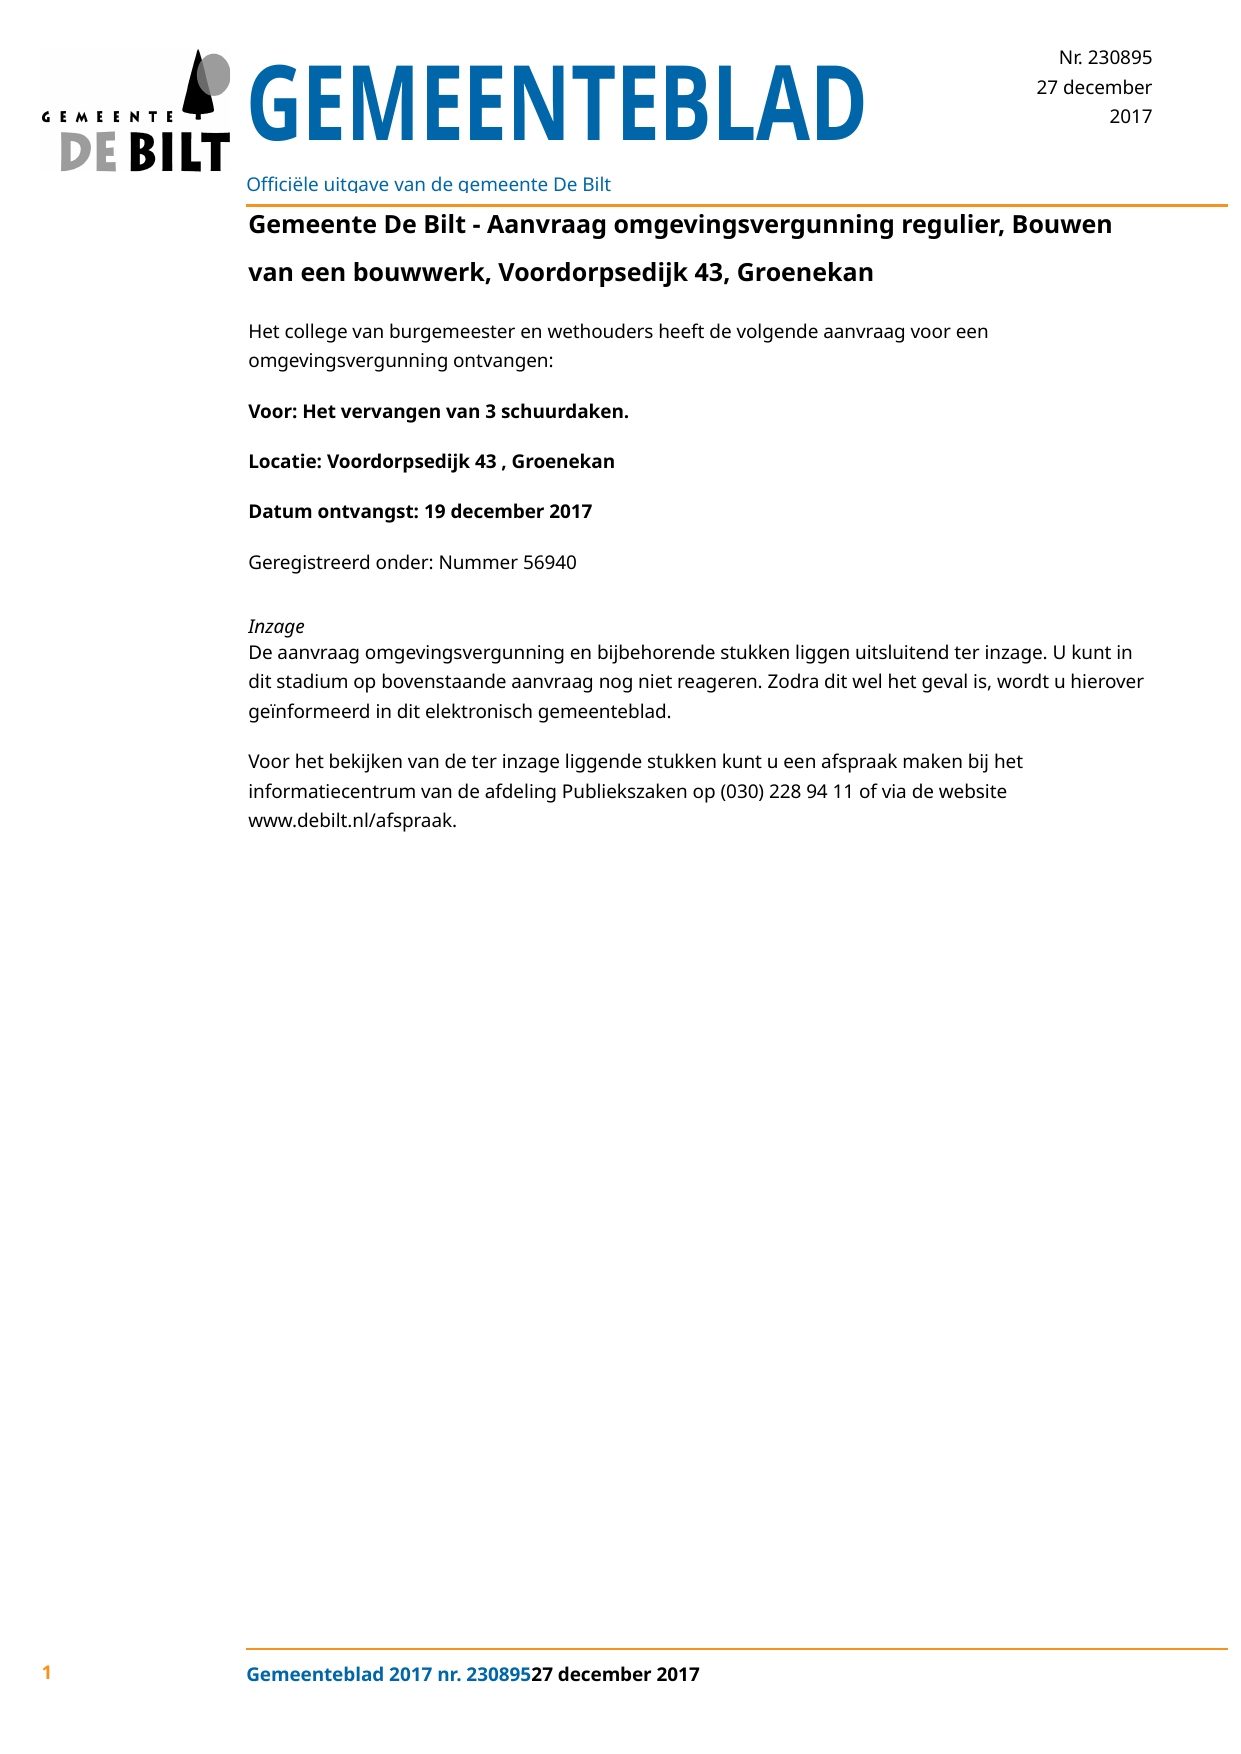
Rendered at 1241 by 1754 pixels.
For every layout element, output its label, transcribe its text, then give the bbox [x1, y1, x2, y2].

text Voor: Het vervangen van 3 schuurdaken. [248, 398, 1152, 424]
text Datum ontvangst: 19 december 2017 [248, 499, 1152, 524]
text Inzage [248, 613, 1152, 639]
text Gemeente De Bilt - Aanvraag omgevingsvergunning regulier, Bouwen van een bouwwerk, Voordorpsedijk 43, Groenekan [248, 207, 1152, 288]
text Het college van burgemeester en wethouders heeft de volgende aanvraag voor een omgevingsvergunning ontvangen: [248, 318, 1152, 373]
picture [41, 47, 231, 172]
text Geregistreerd onder: Nummer 56940 [248, 549, 1152, 575]
text Locatie: Voordorpsedijk 43 , Groenekan [248, 448, 1152, 474]
text De aanvraag omgevingsvergunning en bijbehorende stukken liggen uitsluitend ter inzage. U kunt in dit stadium op bovenstaande aanvraag nog niet reageren. Zodra dit wel het geval is, wordt u hierover geïnformeerd in dit elektronisch gemeenteblad. [248, 639, 1152, 724]
text Voor het bekijken van de ter inzage liggende stukken kunt u een afspraak maken bij het informatiecentrum van de afdeling Publiekszaken op (030) 228 94 11 of via de website www.debilt.nl/afspraak. [248, 748, 1152, 833]
